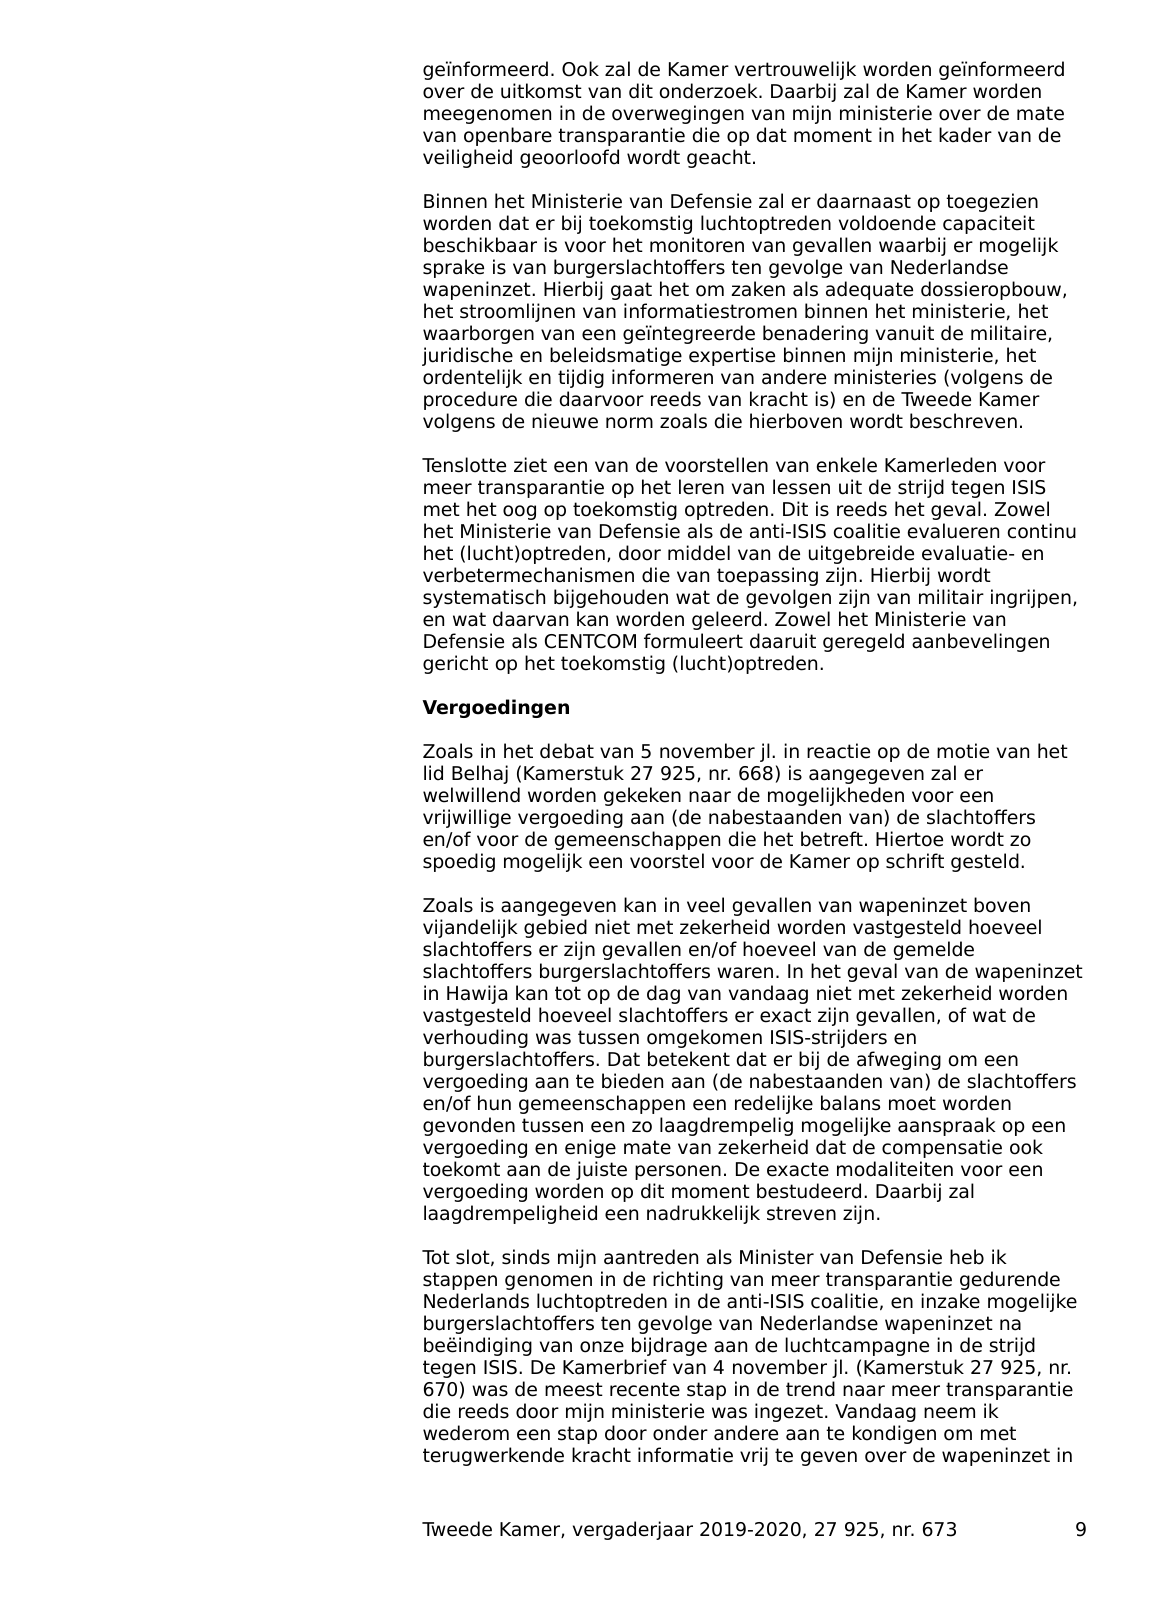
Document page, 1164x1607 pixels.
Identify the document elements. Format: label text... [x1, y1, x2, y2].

text geïnformeerd. Ook zal de Kamer vertrouwelijk worden geïnformeerd over de uitkomst van dit onderzoek. Daarbij zal de Kamer worden meegenomen in de overwegingen van mijn ministerie over de mate van openbare transparantie die op dat moment in het kader van de veiligheid geoorloofd wordt geacht. [422, 59, 1087, 169]
text Binnen het Ministerie van Defensie zal er daarnaast op toegezien worden dat er bij toekomstig luchtoptreden voldoende capaciteit beschikbaar is voor het monitoren van gevallen waarbij er mogelijk sprake is van burgerslachtoffers ten gevolge van Nederlandse wapeninzet. Hierbij gaat het om zaken als adequate dossieropbouw, het stroomlijnen van informatiestromen binnen het ministerie, het waarborgen van een geïntegreerde benadering vanuit de militaire, juridische en beleidsmatige expertise binnen mijn ministerie, het ordentelijk en tijdig informeren van andere ministeries (volgens de procedure die daarvoor reeds van kracht is) en de Tweede Kamer volgens de nieuwe norm zoals die hierboven wordt beschreven. [422, 191, 1087, 433]
text Zoals in het debat van 5 november jl. in reactie op de motie van het lid Belhaj (Kamerstuk 27 925, nr. 668) is aangegeven zal er welwillend worden gekeken naar de mogelijkheden voor een vrijwillige vergoeding aan (de nabestaanden van) de slachtoffers en/of voor de gemeenschappen die het betreft. Hiertoe wordt zo spoedig mogelijk een voorstel voor de Kamer op schrift gesteld. [422, 741, 1087, 873]
text Tot slot, sinds mijn aantreden als Minister van Defensie heb ik stappen genomen in de richting van meer transparantie gedurende Nederlands luchtoptreden in de anti-ISIS coalitie, en inzake mogelijke burgerslachtoffers ten gevolge van Nederlandse wapeninzet na beëindiging van onze bijdrage aan de luchtcampagne in de strijd tegen ISIS. De Kamerbrief van 4 november jl. (Kamerstuk 27 925, nr. 670) was de meest recente stap in de trend naar meer transparantie die reeds door mijn ministerie was ingezet. Vandaag neem ik wederom een stap door onder andere aan te kondigen om met terugwerkende kracht informatie vrij te geven over de wapeninzet in [422, 1247, 1087, 1467]
subtitle Vergoedingen [422, 697, 1087, 719]
text Zoals is aangegeven kan in veel gevallen van wapeninzet boven vijandelijk gebied niet met zekerheid worden vastgesteld hoeveel slachtoffers er zijn gevallen en/of hoeveel van de gemelde slachtoffers burgerslachtoffers waren. In het geval van de wapeninzet in Hawija kan tot op de dag van vandaag niet met zekerheid worden vastgesteld hoeveel slachtoffers er exact zijn gevallen, of wat de verhouding was tussen omgekomen ISIS-strijders en burgerslachtoffers. Dat betekent dat er bij de afweging om een vergoeding aan te bieden aan (de nabestaanden van) de slachtoffers en/of hun gemeenschappen een redelijke balans moet worden gevonden tussen een zo laagdrempelig mogelijke aanspraak op een vergoeding en enige mate van zekerheid dat de compensatie ook toekomt aan de juiste personen. De exacte modaliteiten voor een vergoeding worden op dit moment bestudeerd. Daarbij zal laagdrempeligheid een nadrukkelijk streven zijn. [422, 895, 1087, 1225]
text Tenslotte ziet een van de voorstellen van enkele Kamerleden voor meer transparantie op het leren van lessen uit de strijd tegen ISIS met het oog op toekomstig optreden. Dit is reeds het geval. Zowel het Ministerie van Defensie als de anti-ISIS coalitie evalueren continu het (lucht)optreden, door middel van de uitgebreide evaluatie- en verbetermechanismen die van toepassing zijn. Hierbij wordt systematisch bijgehouden wat de gevolgen zijn van militair ingrijpen, en wat daarvan kan worden geleerd. Zowel het Ministerie van Defensie als CENTCOM formuleert daaruit geregeld aanbevelingen gericht op het toekomstig (lucht)optreden. [422, 455, 1087, 675]
